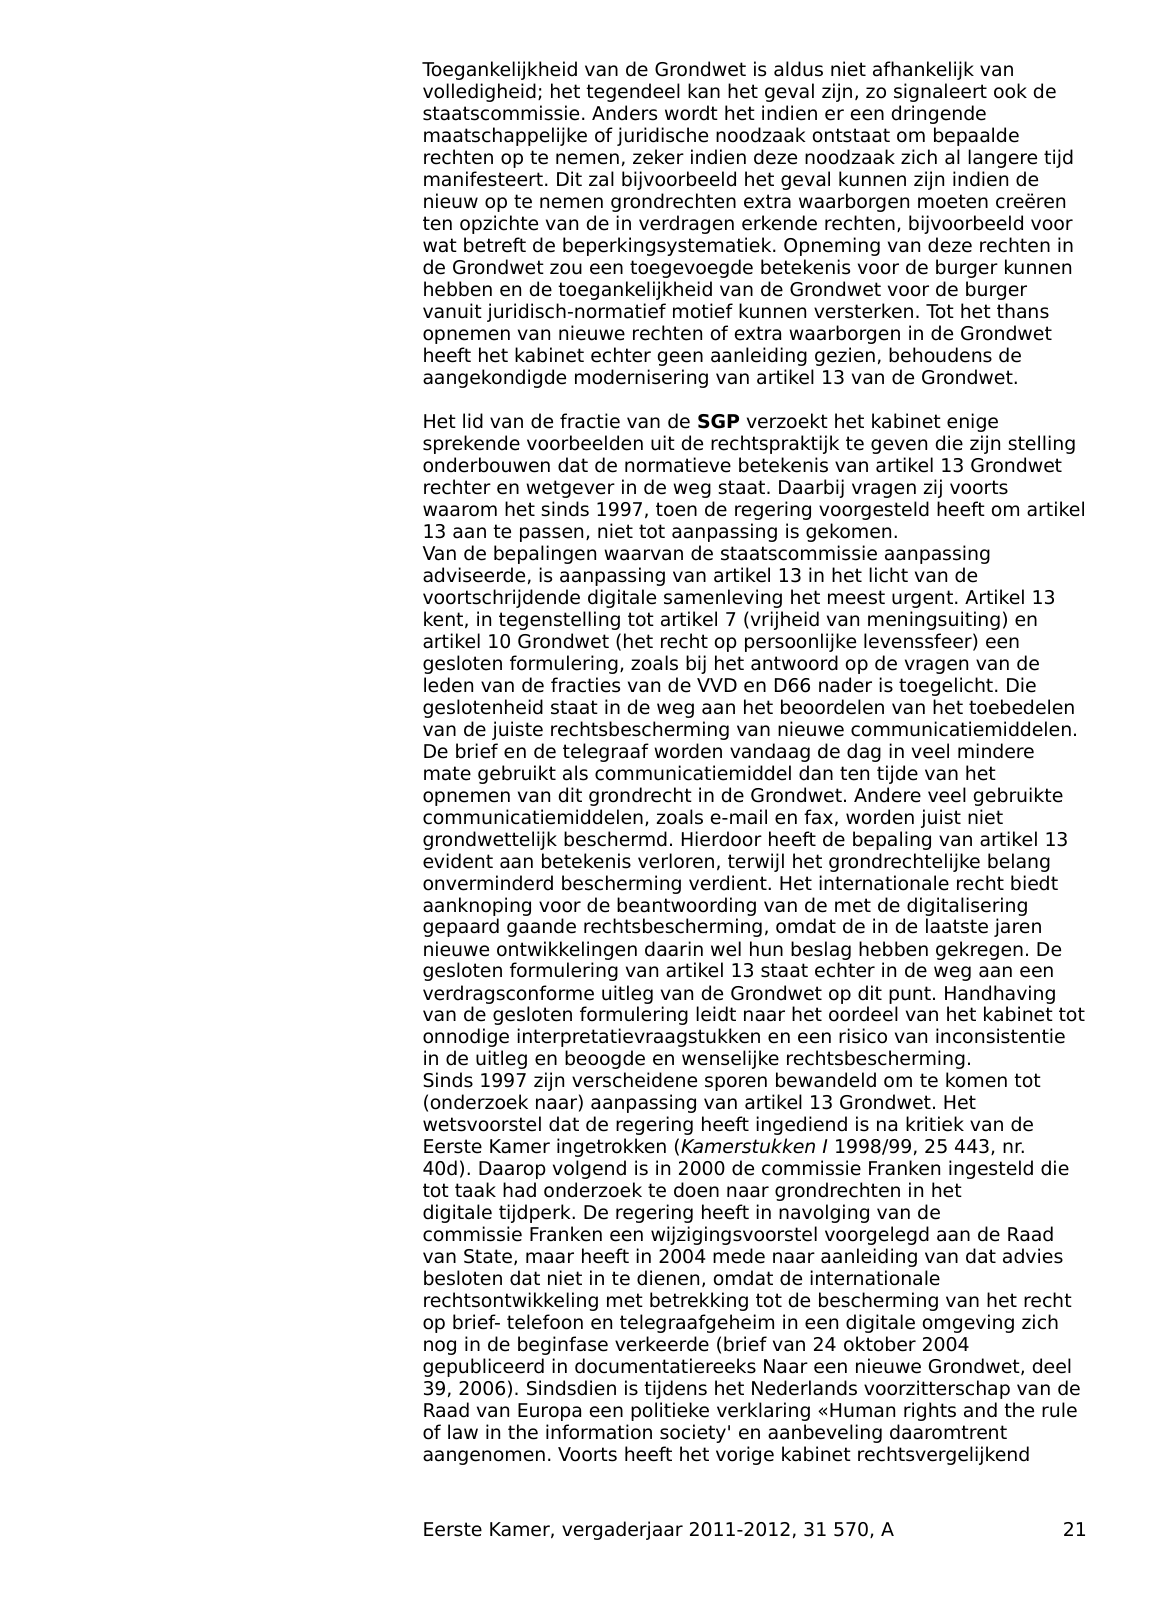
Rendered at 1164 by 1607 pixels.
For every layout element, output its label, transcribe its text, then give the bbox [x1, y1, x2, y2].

text Toegankelijkheid van de Grondwet is aldus niet afhankelijk van volledigheid; het tegendeel kan het geval zijn, zo signaleert ook de staatscommissie. Anders wordt het indien er een dringende maatschappelijke of juridische noodzaak ontstaat om bepaalde rechten op te nemen, zeker indien deze noodzaak zich al langere tijd manifesteert. Dit zal bijvoorbeeld het geval kunnen zijn indien de nieuw op te nemen grondrechten extra waarborgen moeten creëren ten opzichte van de in verdragen erkende rechten, bijvoorbeeld voor wat betreft de beperkingsystematiek. Opneming van deze rechten in de Grondwet zou een toegevoegde betekenis voor de burger kunnen hebben en de toegankelijkheid van de Grondwet voor de burger vanuit juridisch-normatief motief kunnen versterken. Tot het thans opnemen van nieuwe rechten of extra waarborgen in de Grondwet heeft het kabinet echter geen aanleiding gezien, behoudens de aangekondigde modernisering van artikel 13 van de Grondwet. [422, 59, 1087, 389]
text Sinds 1997 zijn verscheidene sporen bewandeld om te komen tot (onderzoek naar) aanpassing van artikel 13 Grondwet. Het wetsvoorstel dat de regering heeft ingediend is na kritiek van de Eerste Kamer ingetrokken (Kamerstukken I 1998/99, 25 443, nr. 40d). Daarop volgend is in 2000 de commissie Franken ingesteld die tot taak had onderzoek te doen naar grondrechten in het digitale tijdperk. De regering heeft in navolging van de commissie Franken een wijzigingsvoorstel voorgelegd aan de Raad van State, maar heeft in 2004 mede naar aanleiding van dat advies besloten dat niet in te dienen, omdat de internationale rechtsontwikkeling met betrekking tot de bescherming van het recht op brief- telefoon en telegraafgeheim in een digitale omgeving zich nog in de beginfase verkeerde (brief van 24 oktober 2004 gepubliceerd in documentatiereeks Naar een nieuwe Grondwet, deel 39, 2006). Sindsdien is tijdens het Nederlands voorzitterschap van de Raad van Europa een politieke verklaring «Human rights and the rule of law in the information society' en aanbeveling daaromtrent aangenomen. Voorts heeft het vorige kabinet rechtsvergelijkend [422, 1070, 1087, 1466]
text Het lid van de fractie van de SGP verzoekt het kabinet enige sprekende voorbeelden uit de rechtspraktijk te geven die zijn stelling onderbouwen dat de normatieve betekenis van artikel 13 Grondwet rechter en wetgever in de weg staat. Daarbij vragen zij voorts waarom het sinds 1997, toen de regering voorgesteld heeft om artikel 13 aan te passen, niet tot aanpassing is gekomen. [422, 411, 1087, 543]
text Van de bepalingen waarvan de staatscommissie aanpassing adviseerde, is aanpassing van artikel 13 in het licht van de voortschrijdende digitale samenleving het meest urgent. Artikel 13 kent, in tegenstelling tot artikel 7 (vrijheid van meningsuiting) en artikel 10 Grondwet (het recht op persoonlijke levenssfeer) een gesloten formulering, zoals bij het antwoord op de vragen van de leden van de fracties van de VVD en D66 nader is toegelicht. Die geslotenheid staat in de weg aan het beoordelen van het toebedelen van de juiste rechtsbescherming van nieuwe communicatiemiddelen. De brief en de telegraaf worden vandaag de dag in veel mindere mate gebruikt als communicatiemiddel dan ten tijde van het opnemen van dit grondrecht in de Grondwet. Andere veel gebruikte communicatiemiddelen, zoals e-mail en fax, worden juist niet grondwettelijk beschermd. Hierdoor heeft de bepaling van artikel 13 evident aan betekenis verloren, terwijl het grondrechtelijke belang onverminderd bescherming verdient. Het internationale recht biedt aanknoping voor de beantwoording van de met de digitalisering gepaard gaande rechtsbescherming, omdat de in de laatste jaren nieuwe ontwikkelingen daarin wel hun beslag hebben gekregen. De gesloten formulering van artikel 13 staat echter in de weg aan een verdragsconforme uitleg van de Grondwet op dit punt. Handhaving van de gesloten formulering leidt naar het oordeel van het kabinet tot onnodige interpretatievraagstukken en een risico van inconsistentie in de uitleg en beoogde en wenselijke rechtsbescherming. [422, 543, 1087, 1070]
